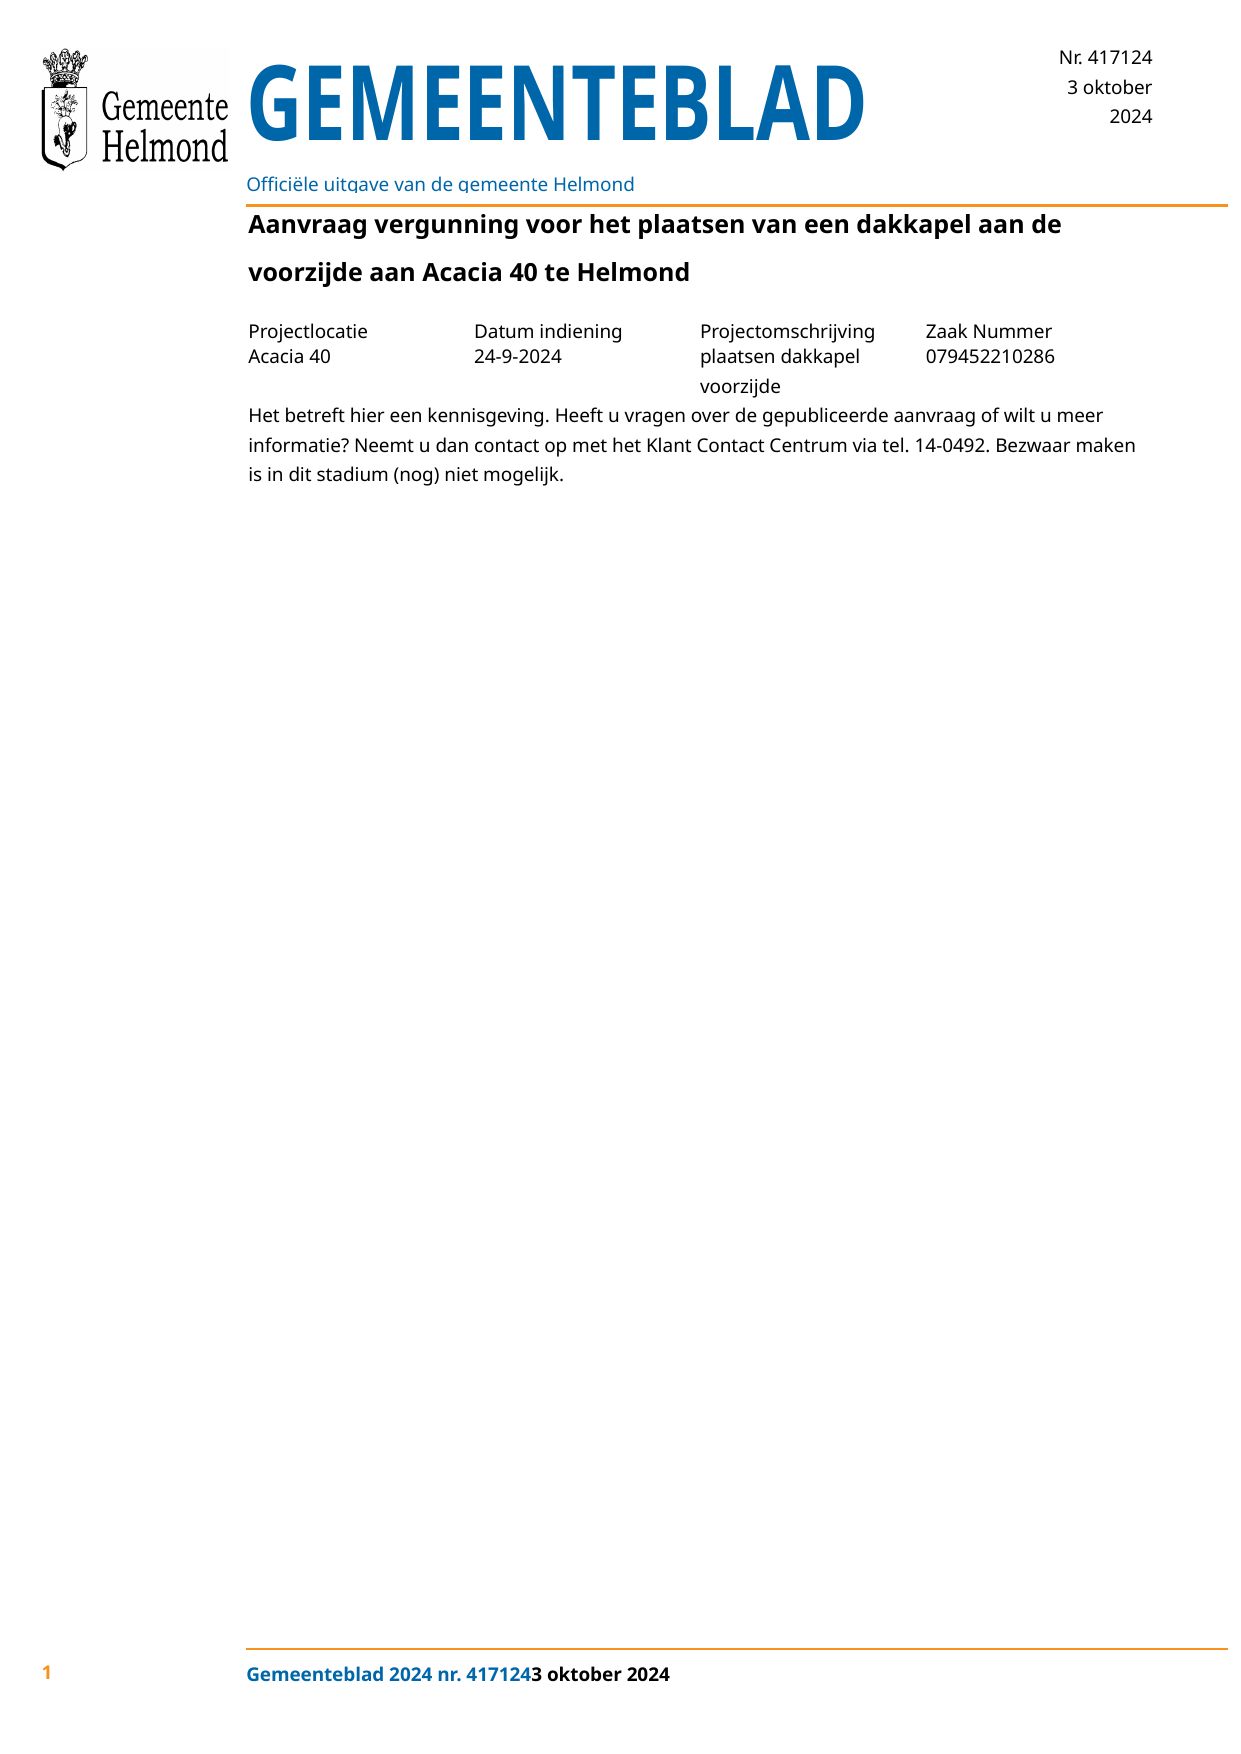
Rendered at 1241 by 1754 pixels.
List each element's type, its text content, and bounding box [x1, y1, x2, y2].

table_header Datum indiening [474, 318, 700, 344]
table_cell Acacia 40 [248, 344, 474, 399]
table_header Projectlocatie [248, 318, 474, 344]
table_cell plaatsen dakkapel voorzijde [700, 344, 926, 399]
table_header Projectomschrijving [700, 318, 926, 344]
text Aanvraag vergunning voor het plaatsen van een dakkapel aan de voorzijde aan Acacia 40 te Helmond [248, 207, 1152, 288]
table_header Zaak Nummer [926, 318, 1152, 344]
text Het betreft hier een kennisgeving. Heeft u vragen over de gepubliceerde aanvraag of wilt u meer informatie? Neemt u dan contact op met het Klant Contact Centrum via tel. 14-0492. Bezwaar maken is in dit stadium (nog) niet mogelijk. [248, 402, 1152, 487]
table_cell 24-9-2024 [474, 344, 700, 399]
picture [41, 47, 231, 172]
table_cell 079452210286 [926, 344, 1152, 399]
